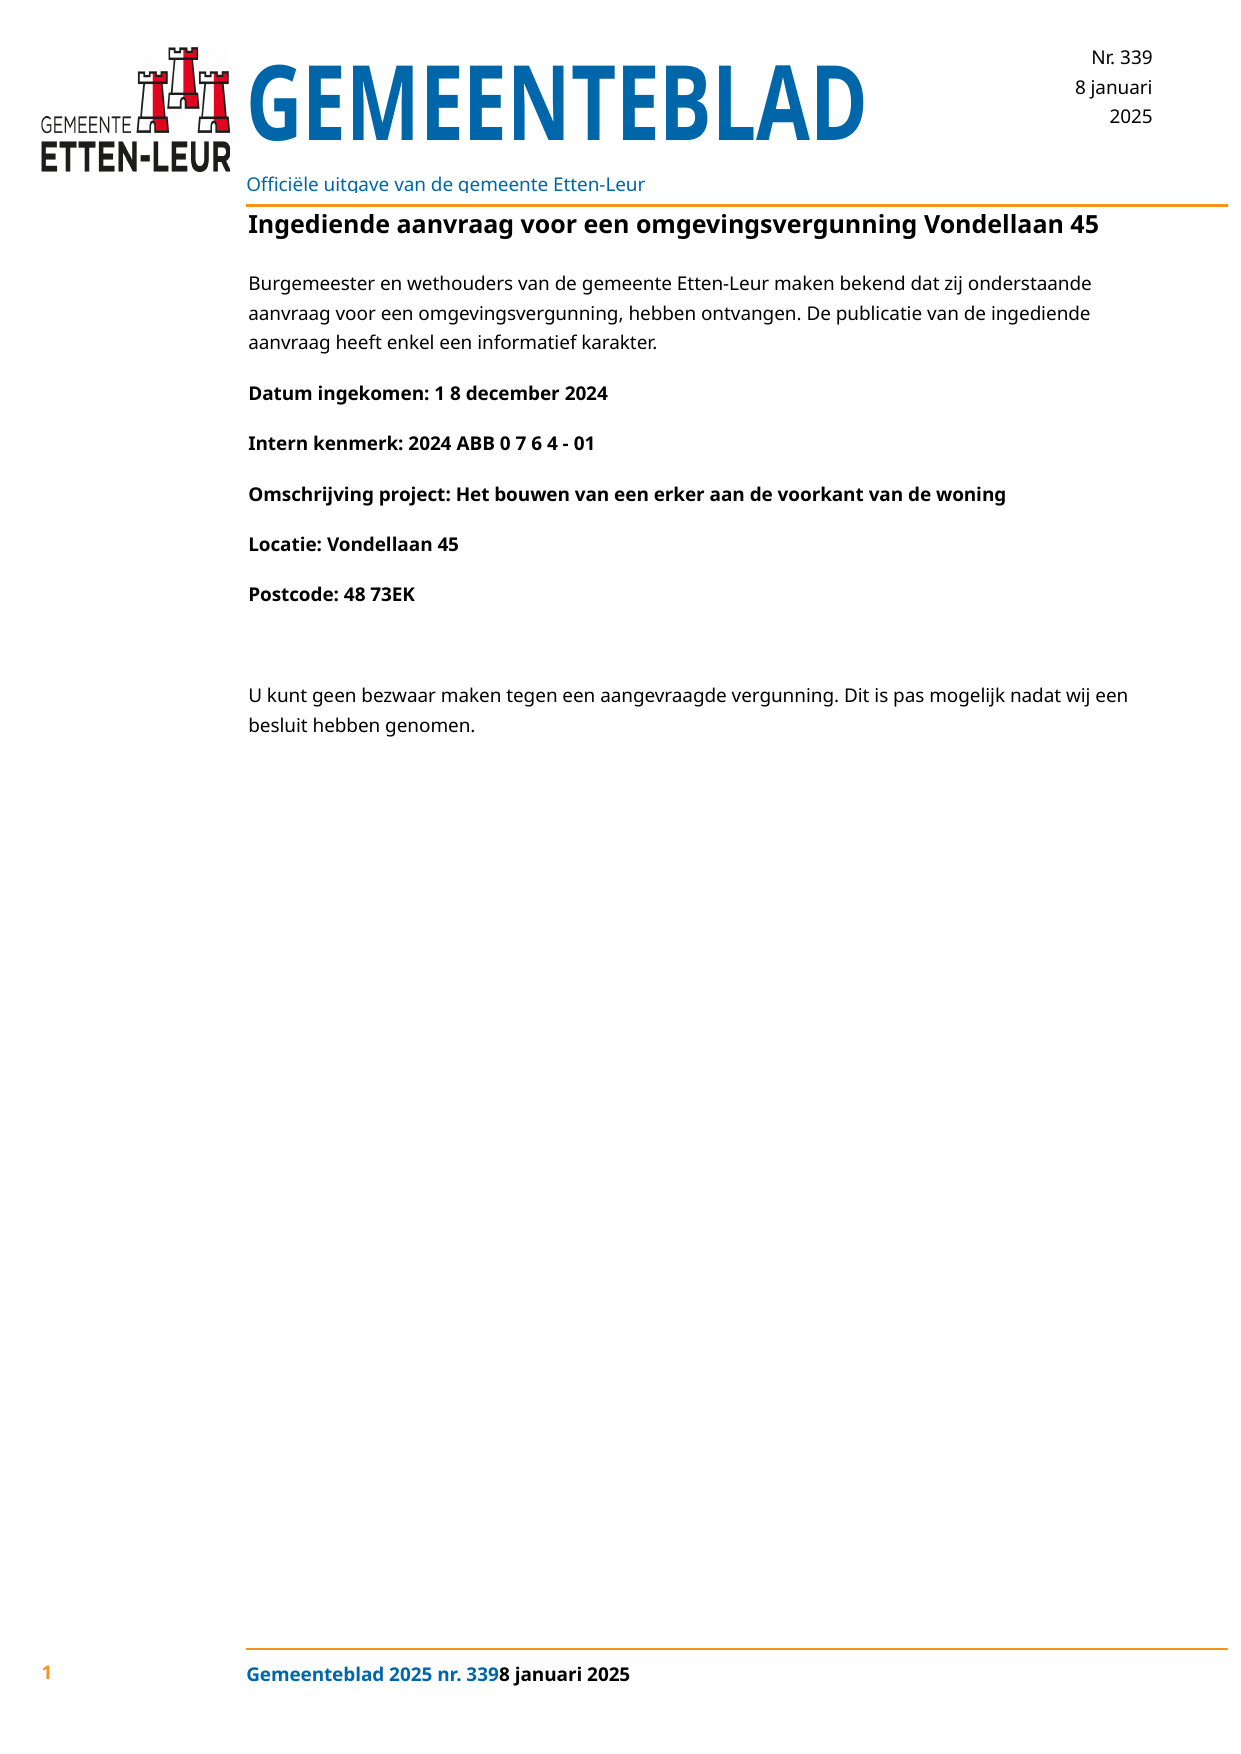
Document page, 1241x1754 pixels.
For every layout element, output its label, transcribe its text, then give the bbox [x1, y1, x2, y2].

picture [41, 47, 231, 172]
text Omschrijving project: Het bouwen van een erker aan de voorkant van de woning [248, 481, 1152, 506]
text Postcode: 48 73EK [248, 582, 1152, 607]
text Burgemeester en wethouders van de gemeente Etten-Leur maken bekend dat zij onderstaande aanvraag voor een omgevingsvergunning, hebben ontvangen. De publicatie van de ingediende aanvraag heeft enkel een informatief karakter. [248, 270, 1152, 355]
text Ingediende aanvraag voor een omgevingsvergunning Vondellaan 45 [248, 207, 1152, 241]
text Locatie: Vondellaan 45 [248, 531, 1152, 557]
text Intern kenmerk: 2024 ABB 0 7 6 4 - 01 [248, 430, 1152, 456]
text Datum ingekomen: 1 8 december 2024 [248, 380, 1152, 406]
text U kunt geen bezwaar maken tegen een aangevraagde vergunning. Dit is pas mogelijk nadat wij een besluit hebben genomen. [248, 682, 1152, 738]
